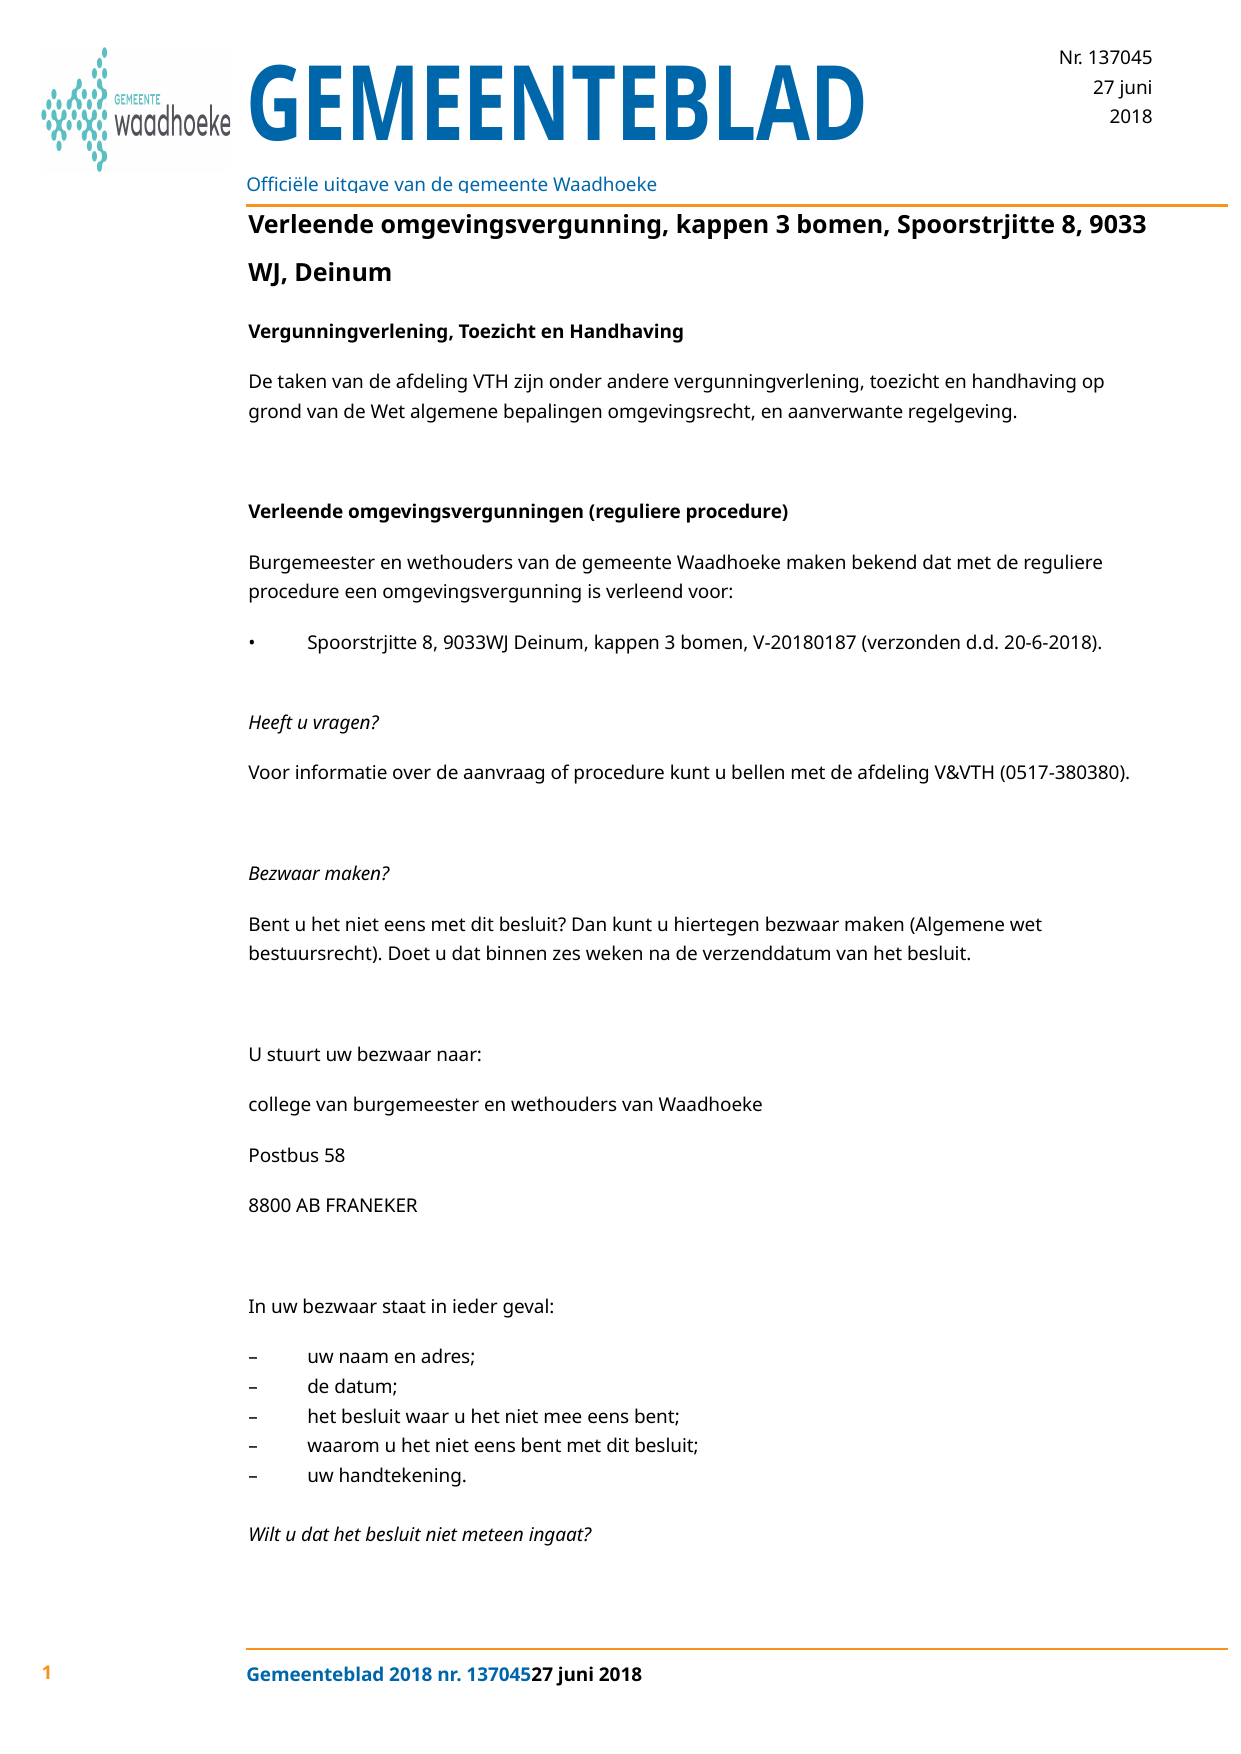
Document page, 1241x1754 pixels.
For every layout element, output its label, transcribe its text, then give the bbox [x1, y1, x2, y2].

text Bezwaar maken? [248, 860, 1152, 886]
list de datum; [248, 1373, 1152, 1399]
list het besluit waar u het niet mee eens bent; [248, 1403, 1152, 1429]
list uw handtekening. [248, 1462, 1152, 1488]
text college van burgemeester en wethouders van Waadhoeke [248, 1092, 1152, 1117]
text Heeft u vragen? [248, 709, 1152, 735]
list uw naam en adres; [248, 1344, 1152, 1369]
text Verleende omgevingsvergunning, kappen 3 bomen, Spoorstrjitte 8, 9033 WJ, Deinum [248, 207, 1152, 288]
text Postbus 58 [248, 1142, 1152, 1168]
text In uw bezwaar staat in ieder geval: [248, 1293, 1152, 1319]
list Spoorstrjitte 8, 9033WJ Deinum, kappen 3 bomen, V-20180187 (verzonden d.d. 20-6-2018). [248, 629, 1152, 655]
text 8800 AB FRANEKER [248, 1192, 1152, 1218]
text U stuurt uw bezwaar naar: [248, 1041, 1152, 1067]
text Wilt u dat het besluit niet meteen ingaat? [248, 1521, 1152, 1547]
text Voor informatie over de aanvraag of procedure kunt u bellen met de afdeling V&VTH (0517-380380). [248, 759, 1152, 785]
text Vergunningverlening, Toezicht en Handhaving [248, 318, 1152, 344]
text De taken van de afdeling VTH zijn onder andere vergunningverlening, toezicht en handhaving op grond van de Wet algemene bepalingen omgevingsrecht, en aanverwante regelgeving. [248, 368, 1152, 424]
text Burgemeester en wethouders van de gemeente Waadhoeke maken bekend dat met de reguliere procedure een omgevingsvergunning is verleend voor: [248, 549, 1152, 604]
text Verleende omgevingsvergunningen (reguliere procedure) [248, 499, 1152, 524]
text Bent u het niet eens met dit besluit? Dan kunt u hiertegen bezwaar maken (Algemene wet bestuursrecht). Doet u dat binnen zes weken na de verzenddatum van het besluit. [248, 911, 1152, 966]
list waarom u het niet eens bent met dit besluit; [248, 1432, 1152, 1458]
picture [41, 47, 231, 172]
